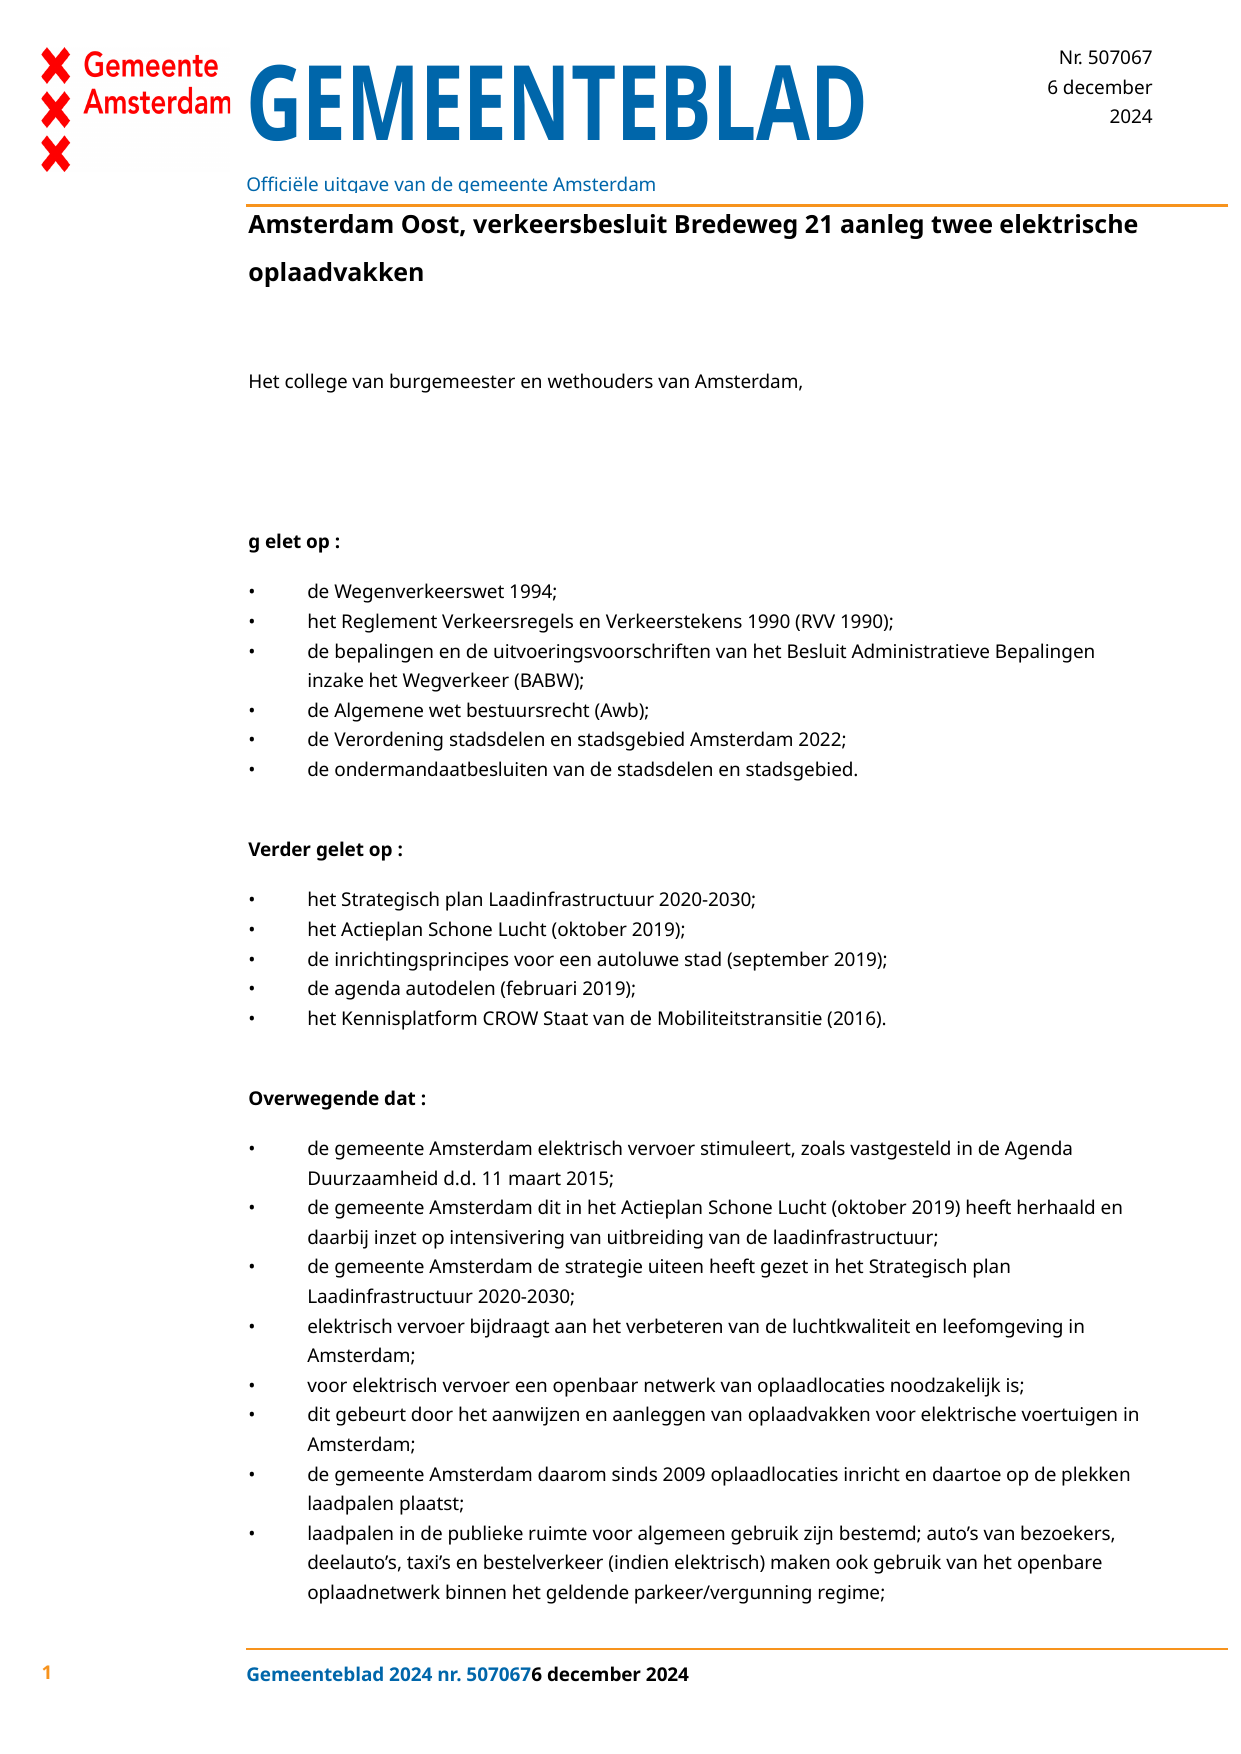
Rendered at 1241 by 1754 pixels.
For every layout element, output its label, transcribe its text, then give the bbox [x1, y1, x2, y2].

list de agenda autodelen (februari 2019); [248, 975, 1152, 1001]
list de Algemene wet bestuursrecht (Awb); [248, 697, 1152, 723]
list de Wegenverkeerswet 1994; [248, 579, 1152, 604]
list de ondermandaatbesluiten van de stadsdelen en stadsgebied. [248, 756, 1152, 782]
text g elet op : [248, 528, 1152, 554]
list laadpalen in de publieke ruimte voor algemeen gebruik zijn bestemd; auto’s van bezoekers, deelauto’s, taxi’s en bestelverkeer (indien elektrisch) maken ook gebruik van het openbare oplaadnetwerk binnen het geldende parkeer/vergunning regime; [248, 1520, 1152, 1605]
list de Verordening stadsdelen en stadsgebied Amsterdam 2022; [248, 727, 1152, 752]
list de bepalingen en de uitvoeringsvoorschriften van het Besluit Administratieve Bepalingen inzake het Wegverkeer (BABW); [248, 638, 1152, 693]
list elektrisch vervoer bijdraagt aan het verbeteren van de luchtkwaliteit en leefomgeving in Amsterdam; [248, 1313, 1152, 1368]
list de gemeente Amsterdam daarom sinds 2009 oplaadlocaties inricht en daartoe op de plekken laadpalen plaatst; [248, 1461, 1152, 1516]
list de inrichtingsprincipes voor een autoluwe stad (september 2019); [248, 946, 1152, 971]
text Amsterdam Oost, verkeersbesluit Bredeweg 21 aanleg twee elektrische oplaadvakken [248, 207, 1152, 288]
text Verder gelet op : [248, 836, 1152, 862]
text Het college van burgemeester en wethouders van Amsterdam, [248, 368, 1152, 394]
text Overwegende dat : [248, 1085, 1152, 1111]
list het Strategisch plan Laadinfrastructuur 2020-2030; [248, 887, 1152, 912]
list voor elektrisch vervoer een openbaar netwerk van oplaadlocaties noodzakelijk is; [248, 1372, 1152, 1398]
list de gemeente Amsterdam de strategie uiteen heeft gezet in het Strategisch plan Laadinfrastructuur 2020-2030; [248, 1254, 1152, 1309]
list het Reglement Verkeersregels en Verkeerstekens 1990 (RVV 1990); [248, 608, 1152, 634]
list het Actieplan Schone Lucht (oktober 2019); [248, 916, 1152, 942]
list het Kennisplatform CROW Staat van de Mobiliteitstransitie (2016). [248, 1005, 1152, 1031]
list de gemeente Amsterdam dit in het Actieplan Schone Lucht (oktober 2019) heeft herhaald en daarbij inzet op intensivering van uitbreiding van de laadinfrastructuur; [248, 1194, 1152, 1250]
list dit gebeurt door het aanwijzen en aanleggen van oplaadvakken voor elektrische voertuigen in Amsterdam; [248, 1402, 1152, 1457]
picture [41, 47, 231, 172]
list de gemeente Amsterdam elektrisch vervoer stimuleert, zoals vastgesteld in de Agenda Duurzaamheid d.d. 11 maart 2015; [248, 1135, 1152, 1191]
